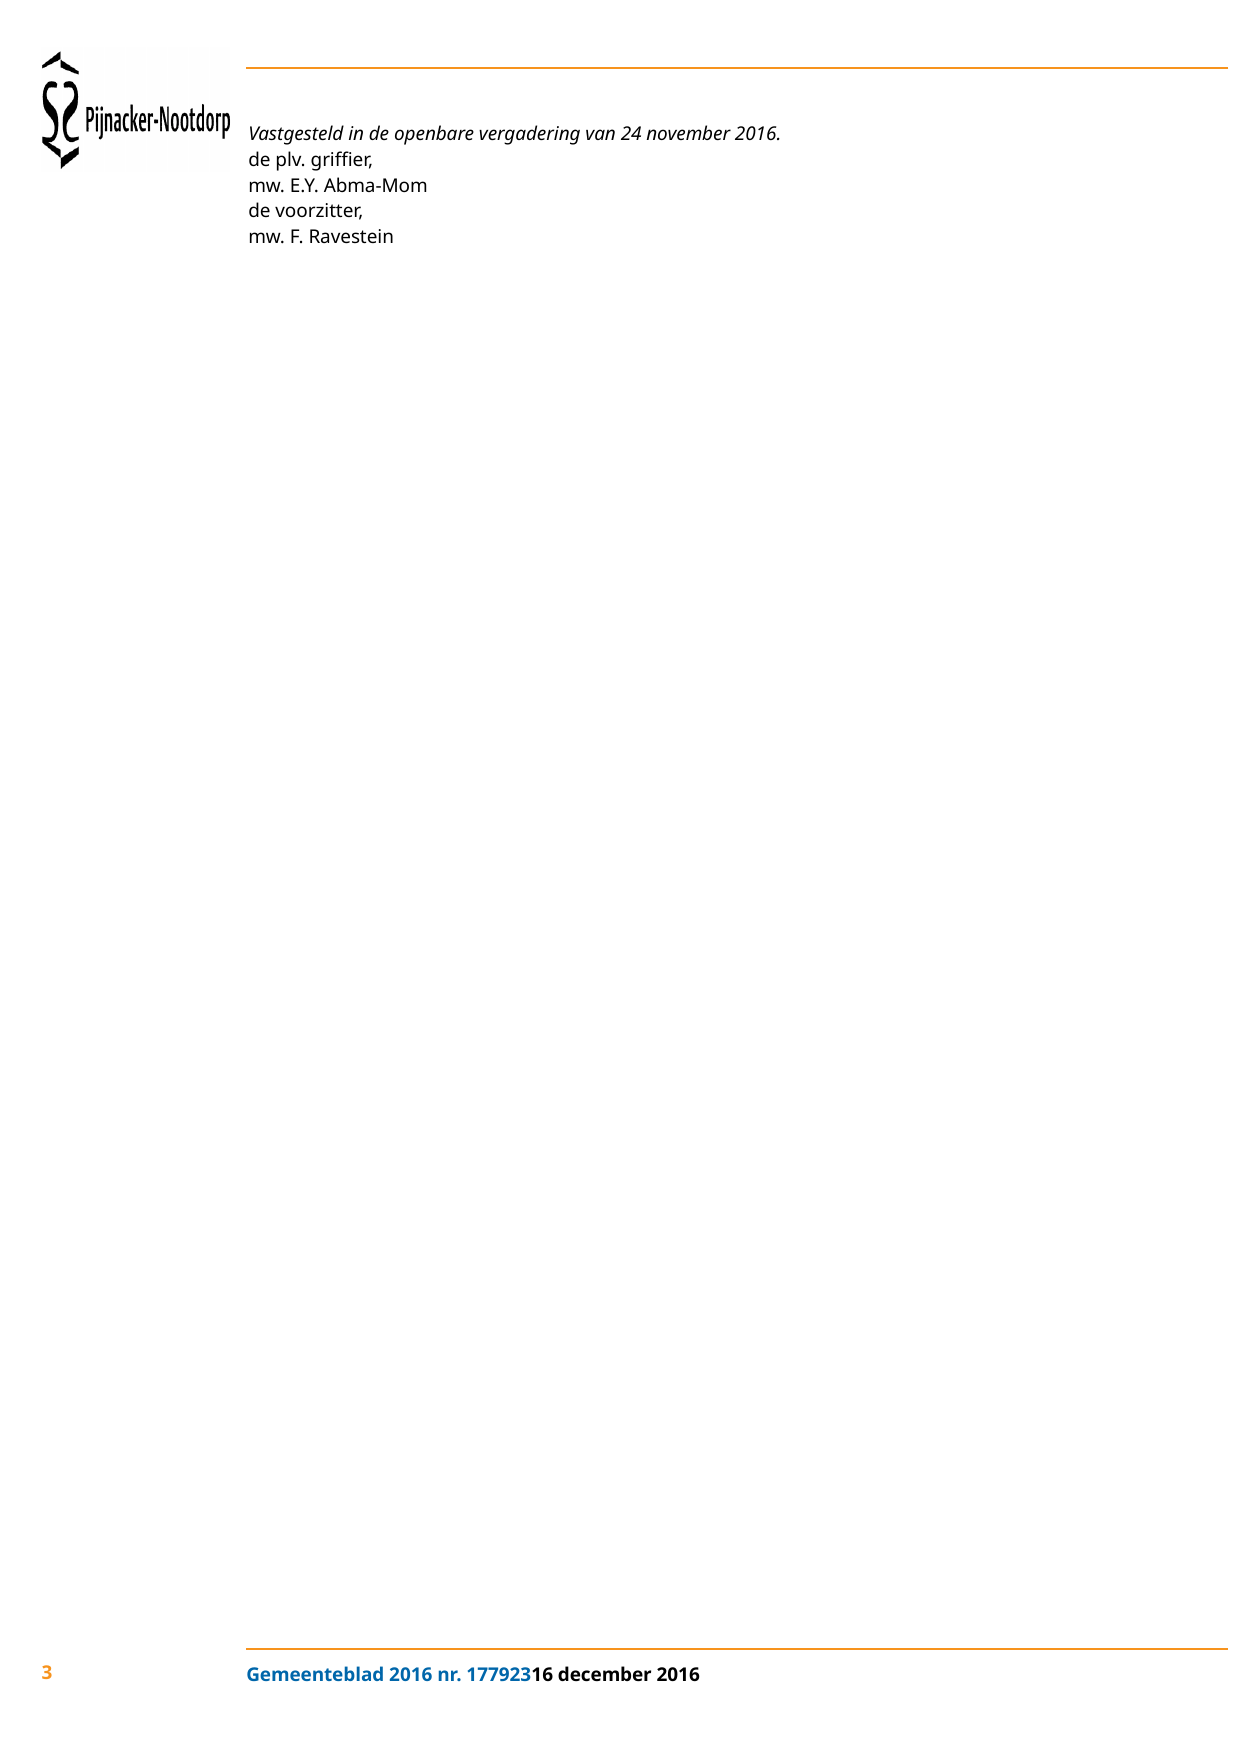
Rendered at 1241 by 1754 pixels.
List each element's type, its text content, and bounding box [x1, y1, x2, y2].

text de voorzitter, [248, 198, 1152, 223]
picture [41, 47, 231, 172]
text mw. E.Y. Abma-Mom [248, 172, 1152, 198]
text Vastgesteld in de openbare vergadering van 24 november 2016. [248, 121, 1152, 146]
text mw. F. Ravestein [248, 223, 1152, 249]
text de plv. griffier, [248, 146, 1152, 172]
